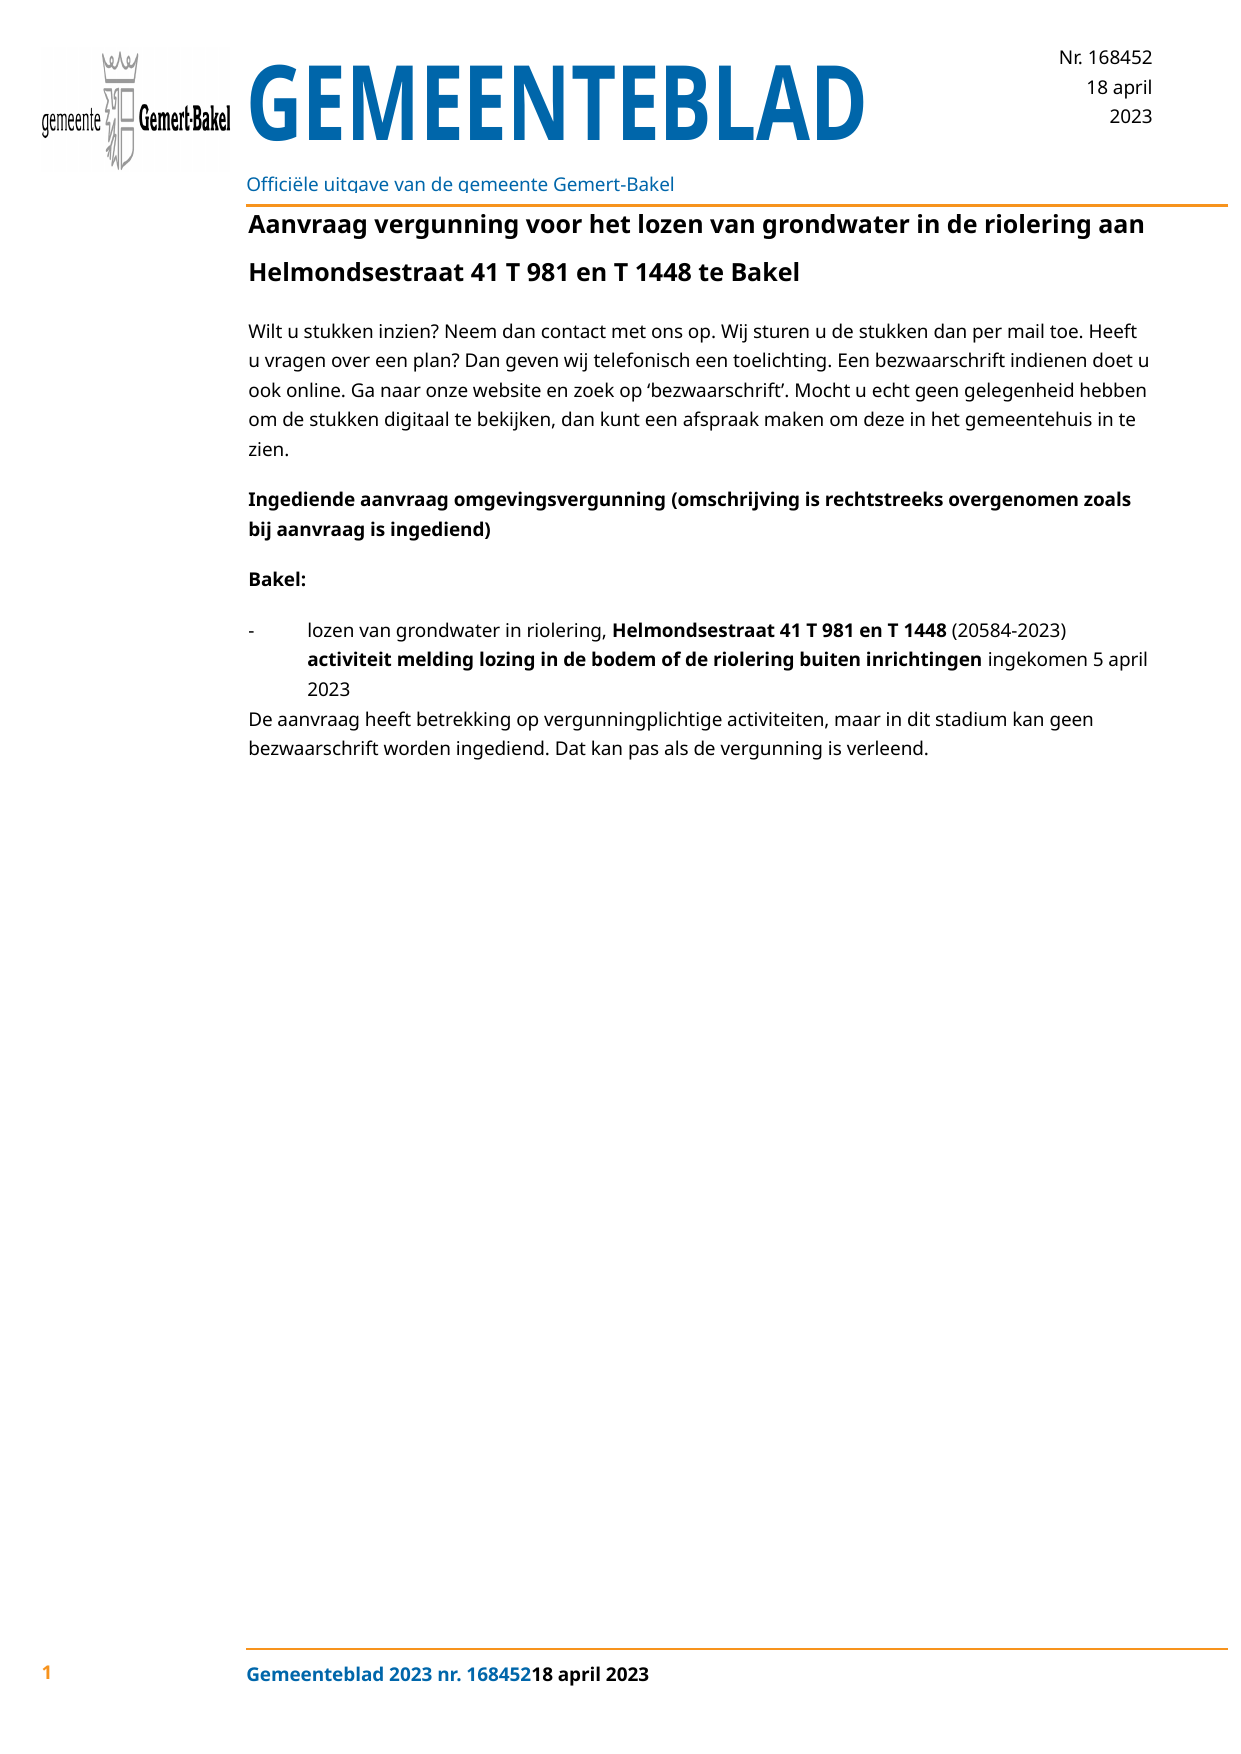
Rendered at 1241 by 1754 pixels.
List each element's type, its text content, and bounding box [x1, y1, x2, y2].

list lozen van grondwater in riolering, Helmondsestraat 41 T 981 en T 1448 (20584-2023) activiteit melding lozing in de bodem of de riolering buiten inrichtingen ingekomen 5 april 2023 [248, 617, 1152, 702]
text De aanvraag heeft betrekking op vergunningplichtige activiteiten, maar in dit stadium kan geen bezwaarschrift worden ingediend. Dat kan pas als de vergunning is verleend. [248, 706, 1152, 761]
text Bakel: [248, 567, 1152, 592]
text Wilt u stukken inzien? Neem dan contact met ons op. Wij sturen u de stukken dan per mail toe. Heeft u vragen over een plan? Dan geven wij telefonisch een toelichting. Een bezwaarschrift indienen doet u ook online. Ga naar onze website en zoek op ‘bezwaarschrift’. Mocht u echt geen gelegenheid hebben om de stukken digitaal te bekijken, dan kunt een afspraak maken om deze in het gemeentehuis in te zien. [248, 318, 1152, 462]
text Ingediende aanvraag omgevingsvergunning (omschrijving is rechtstreeks overgenomen zoals bij aanvraag is ingediend) [248, 487, 1152, 542]
picture [41, 47, 231, 172]
text Aanvraag vergunning voor het lozen van grondwater in de riolering aan Helmondsestraat 41 T 981 en T 1448 te Bakel [248, 207, 1152, 288]
